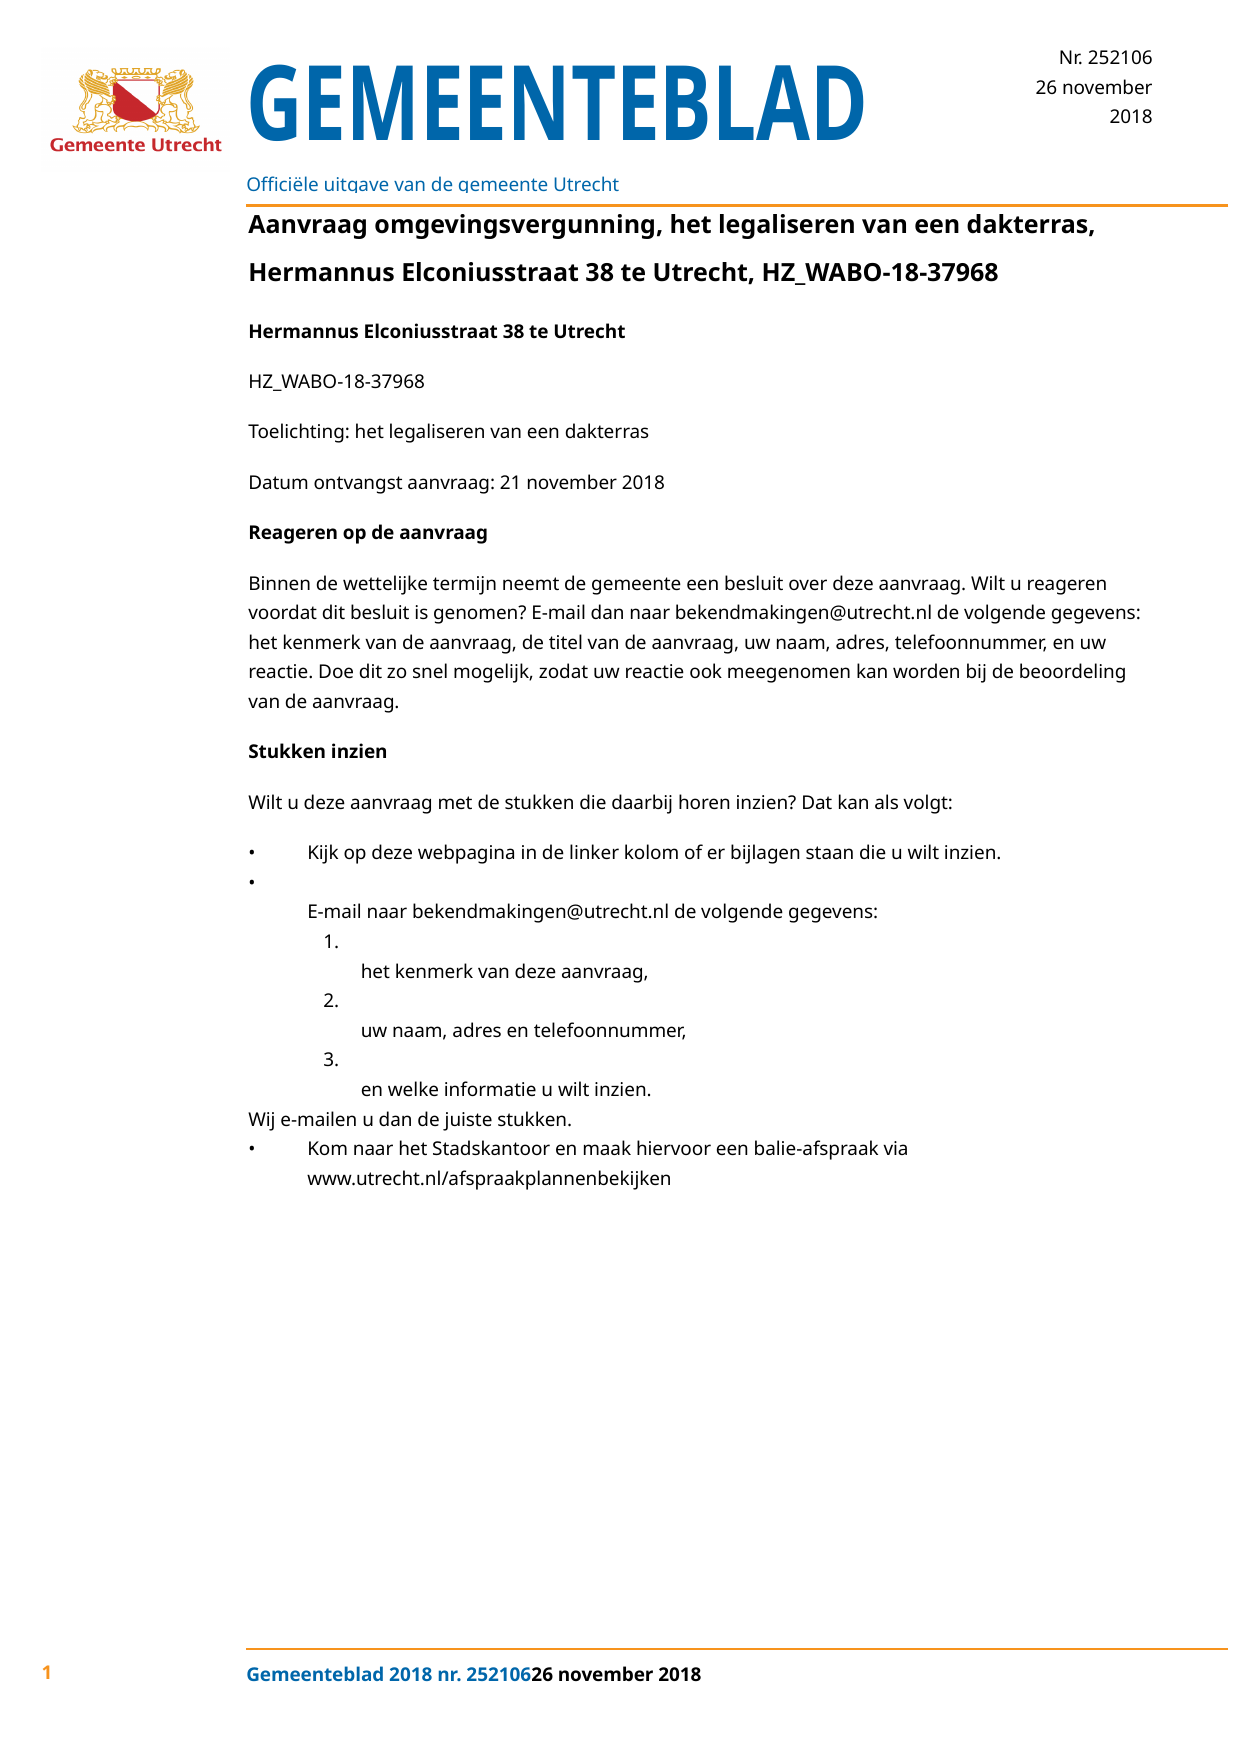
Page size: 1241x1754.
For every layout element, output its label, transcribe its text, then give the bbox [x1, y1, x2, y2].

text Hermannus Elconiusstraat 38 te Utrecht [248, 318, 1152, 344]
text Toelichting: het legaliseren van een dakterras [248, 419, 1152, 444]
text Binnen de wettelijke termijn neemt de gemeente een besluit over deze aanvraag. Wilt u reageren voordat dit besluit is genomen? E-mail dan naar bekendmakingen@utrecht.nl de volgende gegevens: het kenmerk van de aanvraag, de titel van de aanvraag, uw naam, adres, telefoonnummer, en uw reactie. Doe dit zo snel mogelijk, zodat uw reactie ook meegenomen kan worden bij de beoordeling van de aanvraag. [248, 570, 1152, 714]
text Stukken inzien [248, 739, 1152, 764]
text Reageren op de aanvraag [248, 519, 1152, 545]
list Kijk op deze webpagina in de linker kolom of er bijlagen staan die u wilt inzien. [248, 839, 1152, 865]
text Wilt u deze aanvraag met de stukken die daarbij horen inzien? Dat kan als volgt: [248, 789, 1152, 815]
picture [41, 47, 231, 172]
list en welke informatie u wilt inzien. [323, 1076, 1152, 1102]
list E-mail naar bekendmakingen@utrecht.nl de volgende gegevens: [248, 899, 1152, 924]
text HZ_WABO-18-37968 [248, 368, 1152, 394]
text Datum ontvangst aanvraag: 21 november 2018 [248, 469, 1152, 495]
list het kenmerk van deze aanvraag, [323, 958, 1152, 984]
list Kom naar het Stadskantoor en maak hiervoor een balie-afspraak via www.utrecht.nl/afspraakplannenbekijken [248, 1135, 1152, 1191]
text Wij e-mailen u dan de juiste stukken. [248, 1106, 1152, 1132]
text Aanvraag omgevingsvergunning, het legaliseren van een dakterras, Hermannus Elconiusstraat 38 te Utrecht, HZ_WABO-18-37968 [248, 207, 1152, 288]
list uw naam, adres en telefoonnummer, [323, 1017, 1152, 1043]
